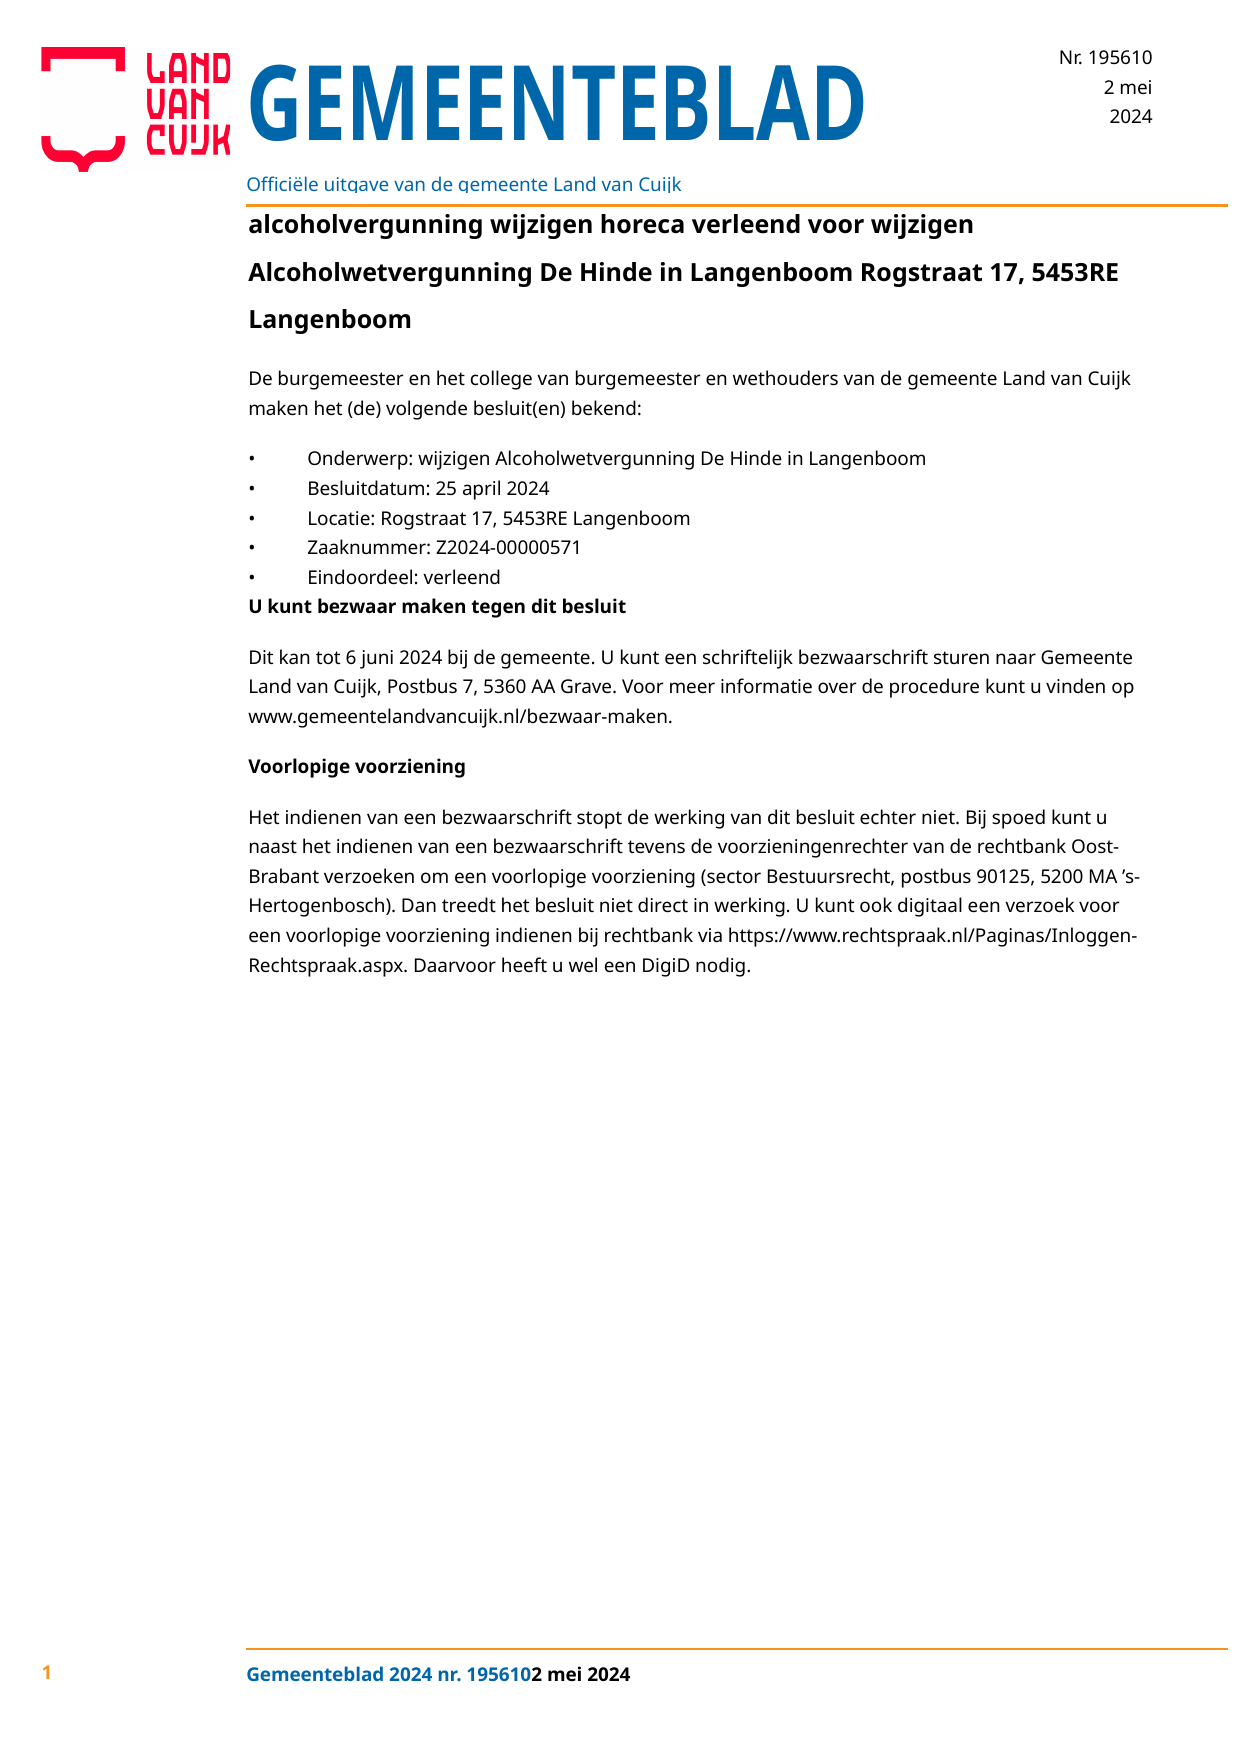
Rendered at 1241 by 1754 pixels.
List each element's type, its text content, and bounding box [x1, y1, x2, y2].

picture [41, 47, 231, 172]
text Het indienen van een bezwaarschrift stopt de werking van dit besluit echter niet. Bij spoed kunt u naast het indienen van een bezwaarschrift tevens de voorzieningenrechter van de rechtbank Oost-Brabant verzoeken om een voorlopige voorziening (sector Bestuursrecht, postbus 90125, 5200 MA ’s-Hertogenbosch). Dan treedt het besluit niet direct in werking. U kunt ook digitaal een verzoek voor een voorlopige voorziening indienen bij rechtbank via https://www.rechtspraak.nl/Paginas/Inloggen-Rechtspraak.aspx. Daarvoor heeft u wel een DigiD nodig. [248, 804, 1152, 977]
text alcoholvergunning wijzigen horeca verleend voor wijzigen Alcoholwetvergunning De Hinde in Langenboom Rogstraat 17, 5453RE Langenboom [248, 207, 1152, 336]
list Eindoordeel: verleend [248, 564, 1152, 589]
text De burgemeester en het college van burgemeester en wethouders van de gemeente Land van Cuijk maken het (de) volgende besluit(en) bekend: [248, 366, 1152, 421]
list Onderwerp: wijzigen Alcoholwetvergunning De Hinde in Langenboom [248, 446, 1152, 471]
text Dit kan tot 6 juni 2024 bij de gemeente. U kunt een schriftelijk bezwaarschrift sturen naar Gemeente Land van Cuijk, Postbus 7, 5360 AA Grave. Voor meer informatie over de procedure kunt u vinden op www.gemeentelandvancuijk.nl/bezwaar-maken. [248, 644, 1152, 729]
list Zaaknummer: Z2024-00000571 [248, 534, 1152, 560]
list Locatie: Rogstraat 17, 5453RE Langenboom [248, 505, 1152, 530]
text U kunt bezwaar maken tegen dit besluit [248, 593, 1152, 619]
list Besluitdatum: 25 april 2024 [248, 475, 1152, 501]
text Voorlopige voorziening [248, 753, 1152, 779]
